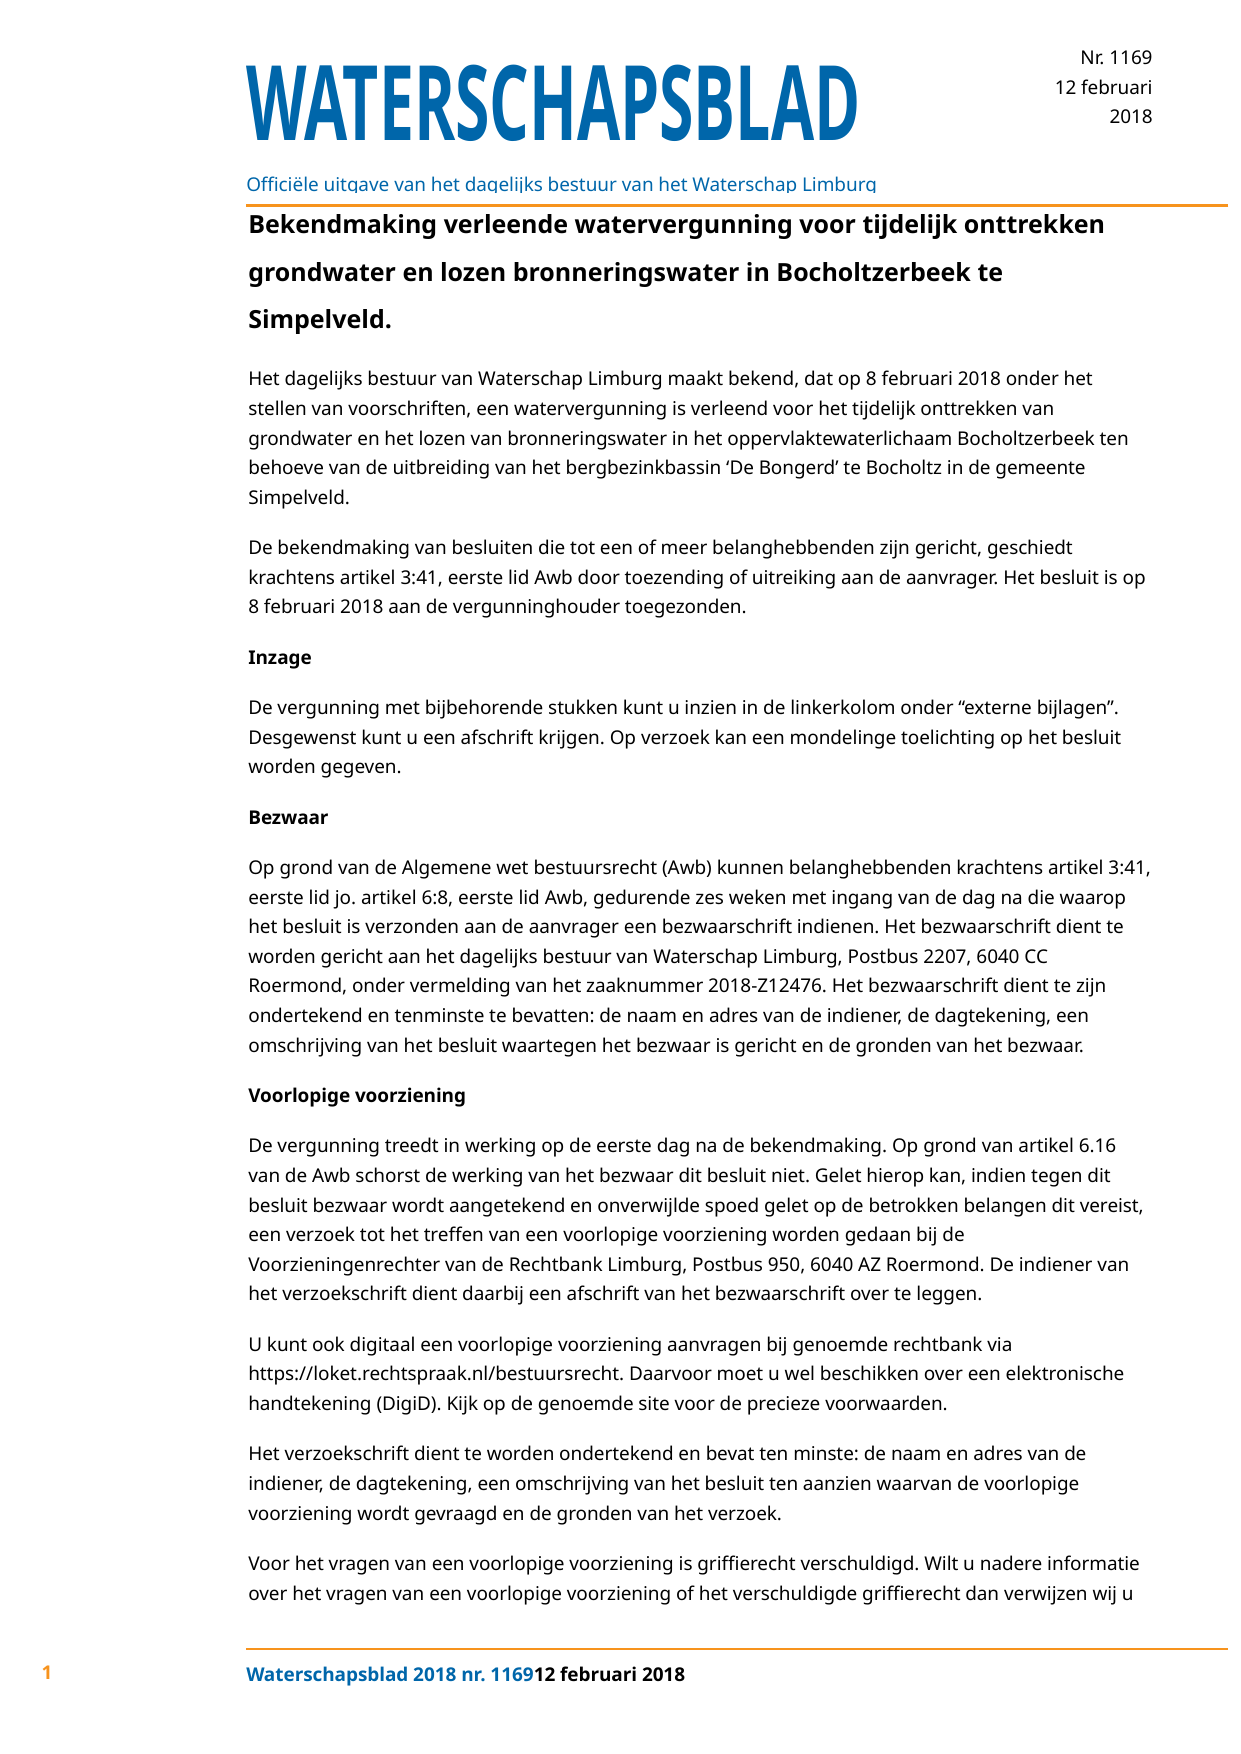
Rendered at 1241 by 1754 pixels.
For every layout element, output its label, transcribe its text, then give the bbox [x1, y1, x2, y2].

text De vergunning met bijbehorende stukken kunt u inzien in de linkerkolom onder “externe bijlagen”. Desgewenst kunt u een afschrift krijgen. Op verzoek kan een mondelinge toelichting op het besluit worden gegeven. [248, 694, 1152, 779]
text Bekendmaking verleende watervergunning voor tijdelijk onttrekken grondwater en lozen bronneringswater in Bocholtzerbeek te Simpelveld. [248, 207, 1152, 336]
text Voor het vragen van een voorlopige voorziening is griffierecht verschuldigd. Wilt u nadere informatie over het vragen van een voorlopige voorziening of het verschuldigde griffierecht dan verwijzen wij u [248, 1550, 1152, 1605]
text De bekendmaking van besluiten die tot een of meer belanghebbenden zijn gericht, geschiedt krachtens artikel 3:41, eerste lid Awb door toezending of uitreiking aan de aanvrager. Het besluit is op 8 februari 2018 aan de vergunninghouder toegezonden. [248, 534, 1152, 619]
text De vergunning treedt in werking op de eerste dag na de bekendmaking. Op grond van artikel 6.16 van de Awb schorst de werking van het bezwaar dit besluit niet. Gelet hierop kan, indien tegen dit besluit bezwaar wordt aangetekend en onverwijlde spoed gelet op de betrokken belangen dit vereist, een verzoek tot het treffen van een voorlopige voorziening worden gedaan bij de Voorzieningenrechter van de Rechtbank Limburg, Postbus 950, 6040 AZ Roermond. De indiener van het verzoekschrift dient daarbij een afschrift van het bezwaarschrift over te leggen. [248, 1133, 1152, 1306]
text Het dagelijks bestuur van Waterschap Limburg maakt bekend, dat op 8 februari 2018 onder het stellen van voorschriften, een watervergunning is verleend voor het tijdelijk onttrekken van grondwater en het lozen van bronneringswater in het oppervlaktewaterlichaam Bocholtzerbeek ten behoeve van de uitbreiding van het bergbezinkbassin ‘De Bongerd’ te Bocholtz in de gemeente Simpelveld. [248, 366, 1152, 509]
text U kunt ook digitaal een voorlopige voorziening aanvragen bij genoemde rechtbank via https://loket.rechtspraak.nl/bestuursrecht. Daarvoor moet u wel beschikken over een elektronische handtekening (DigiD). Kijk op de genoemde site voor de precieze voorwaarden. [248, 1331, 1152, 1416]
text Voorlopige voorziening [248, 1082, 1152, 1108]
text Op grond van de Algemene wet bestuursrecht (Awb) kunnen belanghebbenden krachtens artikel 3:41, eerste lid jo. artikel 6:8, eerste lid Awb, gedurende zes weken met ingang van de dag na die waarop het besluit is verzonden aan de aanvrager een bezwaarschrift indienen. Het bezwaarschrift dient te worden gericht aan het dagelijks bestuur van Waterschap Limburg, Postbus 2207, 6040 CC Roermond, onder vermelding van het zaaknummer 2018-Z12476. Het bezwaarschrift dient te zijn ondertekend en tenminste te bevatten: de naam en adres van de indiener, de dagtekening, een omschrijving van het besluit waartegen het bezwaar is gericht en de gronden van het bezwaar. [248, 854, 1152, 1057]
picture [41, 47, 231, 172]
text Het verzoekschrift dient te worden ondertekend en bevat ten minste: de naam en adres van de indiener, de dagtekening, een omschrijving van het besluit ten aanzien waarvan de voorlopige voorziening wordt gevraagd en de gronden van het verzoek. [248, 1441, 1152, 1525]
text Inzage [248, 644, 1152, 669]
text Bezwaar [248, 804, 1152, 829]
